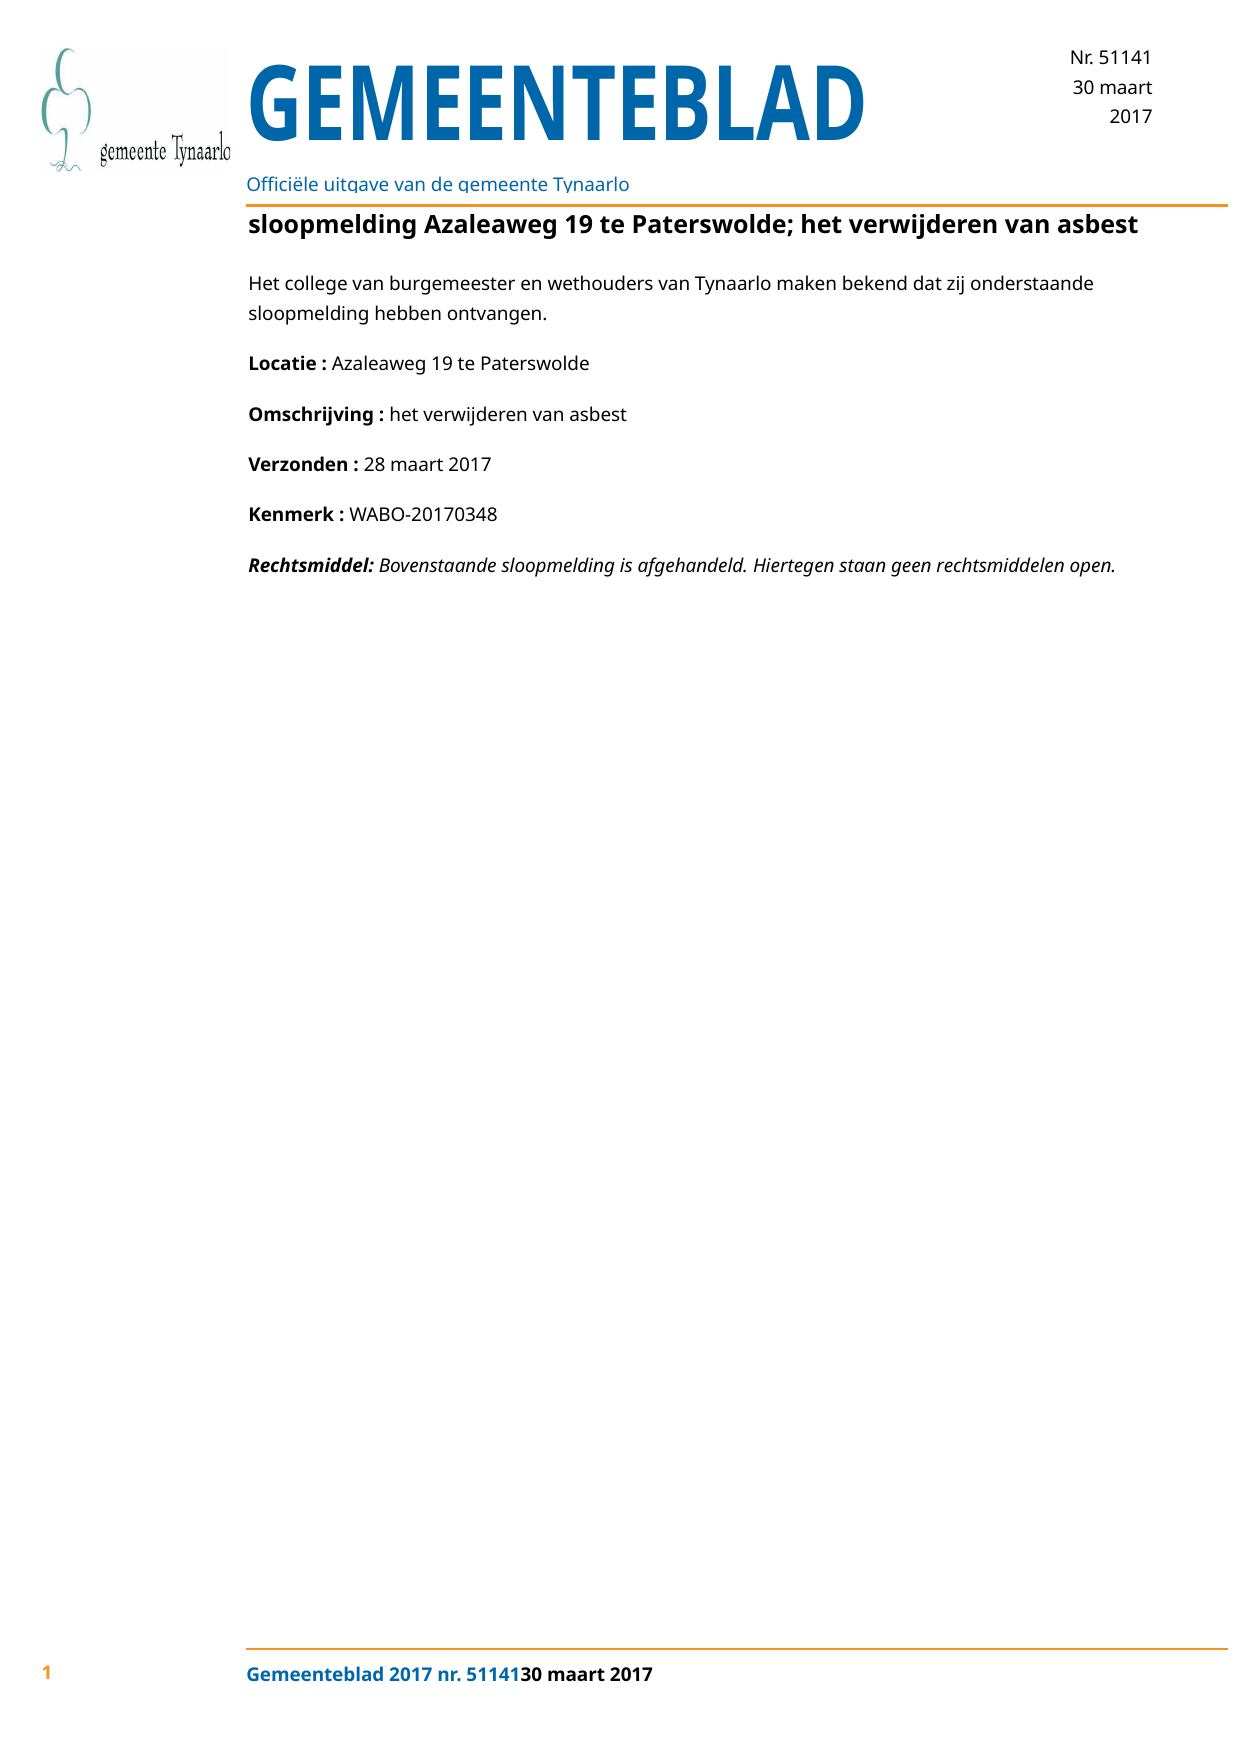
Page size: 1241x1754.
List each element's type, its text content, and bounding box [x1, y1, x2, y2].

text sloopmelding Azaleaweg 19 te Paterswolde; het verwijderen van asbest [248, 207, 1152, 241]
text Rechtsmiddel: Bovenstaande sloopmelding is afgehandeld. Hiertegen staan geen rechtsmiddelen open. [248, 552, 1152, 578]
text Omschrijving : het verwijderen van asbest [248, 401, 1152, 426]
text Kenmerk : WABO-20170348 [248, 502, 1152, 527]
text Locatie : Azaleaweg 19 te Paterswolde [248, 350, 1152, 376]
picture [41, 47, 231, 172]
text Het college van burgemeester en wethouders van Tynaarlo maken bekend dat zij onderstaande sloopmelding hebben ontvangen. [248, 270, 1152, 326]
text Verzonden : 28 maart 2017 [248, 451, 1152, 477]
